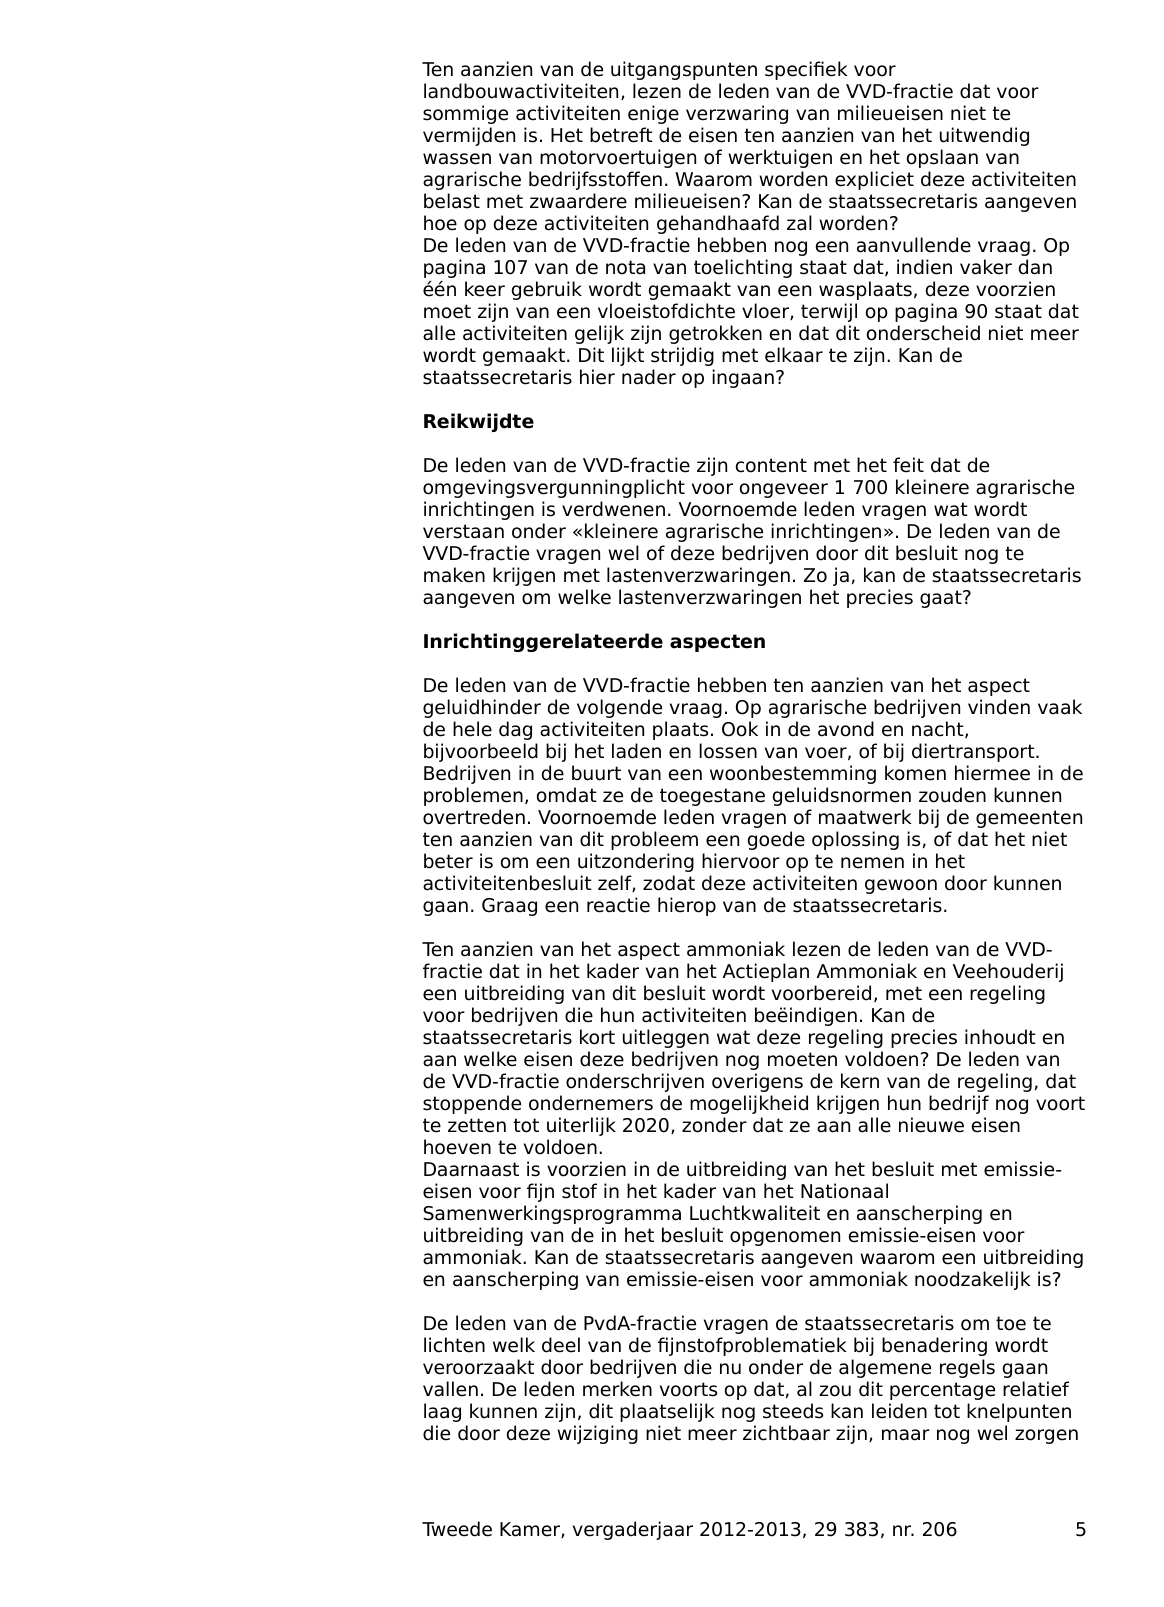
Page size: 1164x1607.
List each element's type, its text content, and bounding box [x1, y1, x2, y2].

text Daarnaast is voorzien in de uitbreiding van het besluit met emissie-eisen voor fijn stof in het kader van het Nationaal Samenwerkingsprogramma Luchtkwaliteit en aanscherping en uitbreiding van de in het besluit opgenomen emissie-eisen voor ammoniak. Kan de staatssecretaris aangeven waarom een uitbreiding en aanscherping van emissie-eisen voor ammoniak noodzakelijk is? [422, 1159, 1087, 1291]
text Ten aanzien van de uitgangspunten specifiek voor landbouwactiviteiten, lezen de leden van de VVD-fractie dat voor sommige activiteiten enige verzwaring van milieueisen niet te vermijden is. Het betreft de eisen ten aanzien van het uitwendig wassen van motorvoertuigen of werktuigen en het opslaan van agrarische bedrijfsstoffen. Waarom worden expliciet deze activiteiten belast met zwaardere milieueisen? Kan de staatssecretaris aangeven hoe op deze activiteiten gehandhaafd zal worden? [422, 59, 1087, 235]
text Ten aanzien van het aspect ammoniak lezen de leden van de VVD-fractie dat in het kader van het Actieplan Ammoniak en Veehouderij een uitbreiding van dit besluit wordt voorbereid, met een regeling voor bedrijven die hun activiteiten beëindigen. Kan de staatssecretaris kort uitleggen wat deze regeling precies inhoudt en aan welke eisen deze bedrijven nog moeten voldoen? De leden van de VVD-fractie onderschrijven overigens de kern van de regeling, dat stoppende ondernemers de mogelijkheid krijgen hun bedrijf nog voort te zetten tot uiterlijk 2020, zonder dat ze aan alle nieuwe eisen hoeven te voldoen. [422, 939, 1087, 1159]
text De leden van de VVD-fractie hebben nog een aanvullende vraag. Op pagina 107 van de nota van toelichting staat dat, indien vaker dan één keer gebruik wordt gemaakt van een wasplaats, deze voorzien moet zijn van een vloeistofdichte vloer, terwijl op pagina 90 staat dat alle activiteiten gelijk zijn getrokken en dat dit onderscheid niet meer wordt gemaakt. Dit lijkt strijdig met elkaar te zijn. Kan de staatssecretaris hier nader op ingaan? [422, 235, 1087, 389]
subtitle Inrichtinggerelateerde aspecten [422, 631, 1087, 653]
text De leden van de VVD-fractie hebben ten aanzien van het aspect geluidhinder de volgende vraag. Op agrarische bedrijven vinden vaak de hele dag activiteiten plaats. Ook in de avond en nacht, bijvoorbeeld bij het laden en lossen van voer, of bij diertransport. Bedrijven in de buurt van een woonbestemming komen hiermee in de problemen, omdat ze de toegestane geluidsnormen zouden kunnen overtreden. Voornoemde leden vragen of maatwerk bij de gemeenten ten aanzien van dit probleem een goede oplossing is, of dat het niet beter is om een uitzondering hiervoor op te nemen in het activiteitenbesluit zelf, zodat deze activiteiten gewoon door kunnen gaan. Graag een reactie hierop van de staatssecretaris. [422, 675, 1087, 917]
subtitle Reikwijdte [422, 411, 1087, 433]
text De leden van de PvdA-fractie vragen de staatssecretaris om toe te lichten welk deel van de fijnstofproblematiek bij benadering wordt veroorzaakt door bedrijven die nu onder de algemene regels gaan vallen. De leden merken voorts op dat, al zou dit percentage relatief laag kunnen zijn, dit plaatselijk nog steeds kan leiden tot knelpunten die door deze wijziging niet meer zichtbaar zijn, maar nog wel zorgen [422, 1313, 1087, 1445]
text De leden van de VVD-fractie zijn content met het feit dat de omgevingsvergunningplicht voor ongeveer 1 700 kleinere agrarische inrichtingen is verdwenen. Voornoemde leden vragen wat wordt verstaan onder «kleinere agrarische inrichtingen». De leden van de VVD-fractie vragen wel of deze bedrijven door dit besluit nog te maken krijgen met lastenverzwaringen. Zo ja, kan de staatssecretaris aangeven om welke lastenverzwaringen het precies gaat? [422, 455, 1087, 609]
